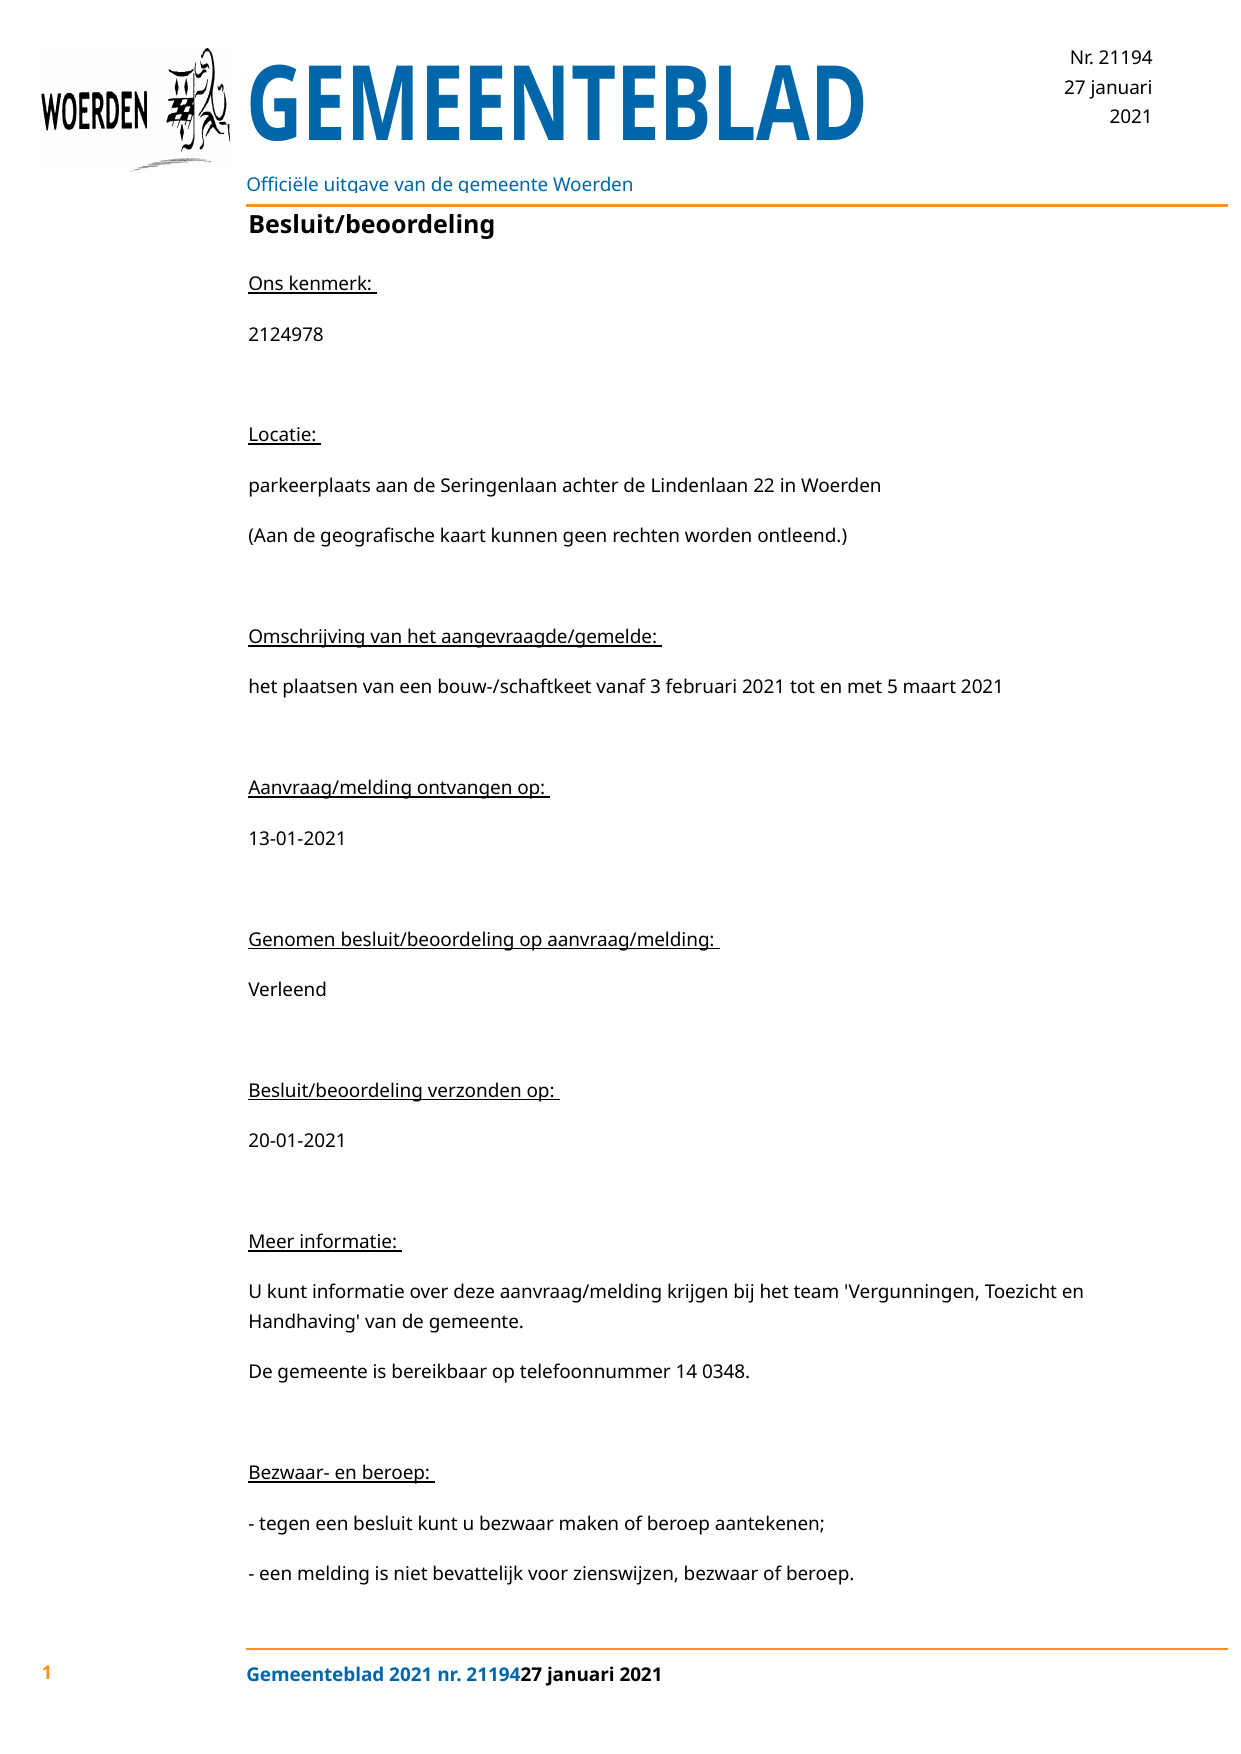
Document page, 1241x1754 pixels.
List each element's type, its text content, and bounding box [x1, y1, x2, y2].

picture [41, 47, 231, 172]
text 2124978 [248, 321, 1152, 346]
text Locatie: [248, 422, 1152, 447]
text Besluit/beoordeling [248, 207, 1152, 241]
text 20-01-2021 [248, 1127, 1152, 1153]
text Genomen besluit/beoordeling op aanvraag/melding: [248, 926, 1152, 951]
text parkeerplaats aan de Seringenlaan achter de Lindenlaan 22 in Woerden [248, 472, 1152, 498]
text - tegen een besluit kunt u bezwaar maken of beroep aantekenen; [248, 1510, 1152, 1536]
text Omschrijving van het aangevraagde/gemelde: [248, 623, 1152, 649]
text De gemeente is bereikbaar op telefoonnummer 14 0348. [248, 1359, 1152, 1384]
text Bezwaar- en beroep: [248, 1459, 1152, 1485]
text Aanvraag/melding ontvangen op: [248, 774, 1152, 800]
text het plaatsen van een bouw-/schaftkeet vanaf 3 februari 2021 tot en met 5 maart 2021 [248, 674, 1152, 699]
text - een melding is niet bevattelijk voor zienswijzen, bezwaar of beroep. [248, 1560, 1152, 1586]
text (Aan de geografische kaart kunnen geen rechten worden ontleend.) [248, 522, 1152, 548]
text Meer informatie: [248, 1228, 1152, 1254]
text Verleend [248, 976, 1152, 1002]
text Ons kenmerk: [248, 270, 1152, 296]
text 13-01-2021 [248, 825, 1152, 851]
text U kunt informatie over deze aanvraag/melding krijgen bij het team 'Vergunningen, Toezicht en Handhaving' van de gemeente. [248, 1279, 1152, 1334]
text Besluit/beoordeling verzonden op: [248, 1077, 1152, 1103]
